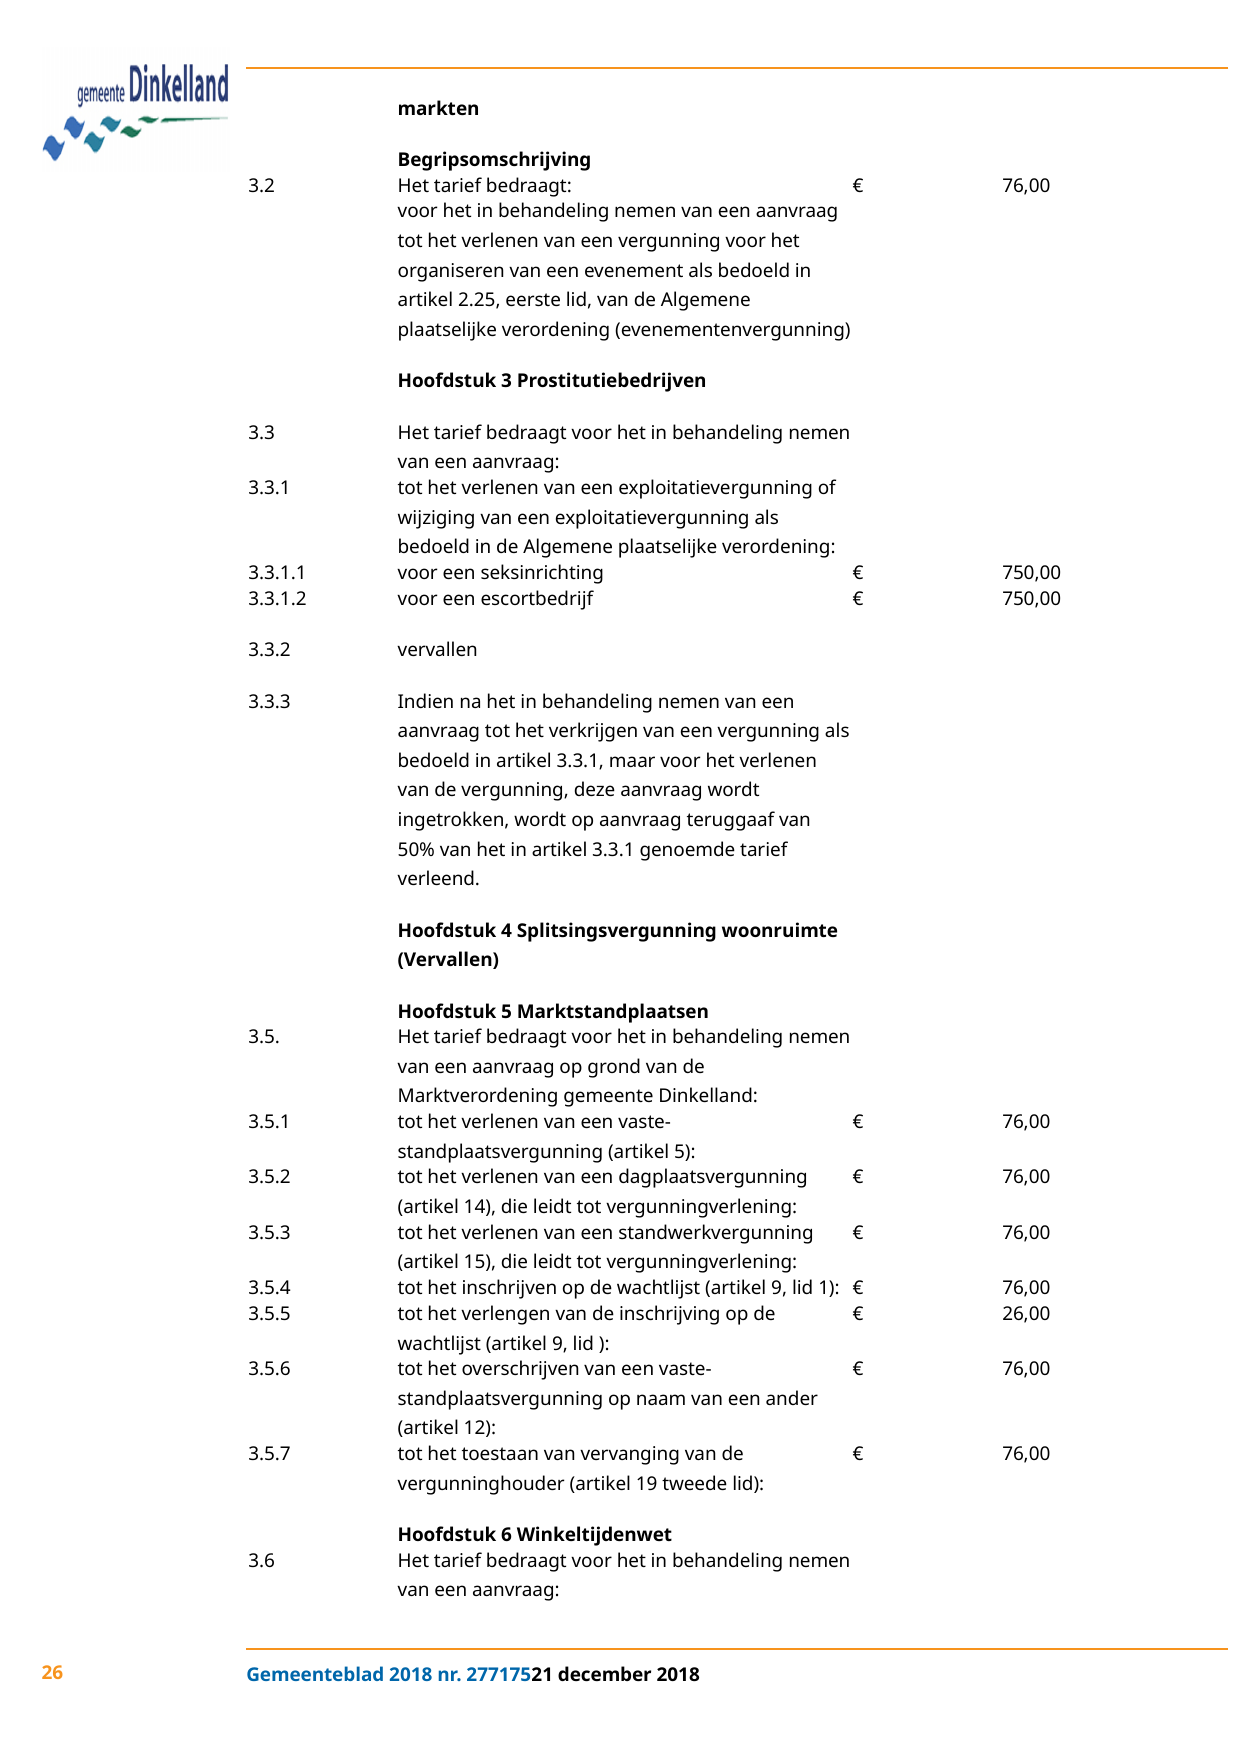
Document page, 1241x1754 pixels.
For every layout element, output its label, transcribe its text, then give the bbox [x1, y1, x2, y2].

table_cell [1002, 917, 1152, 972]
table_cell 76,00 [1002, 1109, 1152, 1164]
table_cell € [853, 1355, 1002, 1440]
table_cell 3.6 [248, 1547, 397, 1602]
table_cell Hoofdstuk 6 Winkeltijdenwet [398, 1521, 852, 1547]
table_cell voor een escortbedrijf [398, 585, 852, 611]
table_cell Het tarief bedraagt voor het in behandeling nemen van een aanvraag op grond van de Marktverordening gemeente Dinkelland: [398, 1024, 852, 1108]
table_cell [853, 1496, 1002, 1521]
table_cell voor het in behandeling nemen van een aanvraag tot het verlenen van een vergunning voor het organiseren van een evenement als bedoeld in artikel 2.25, eerste lid, van de Algemene plaatselijke verordening (evenementenvergunning) [398, 198, 852, 342]
table_cell [853, 1547, 1002, 1602]
table_cell [853, 998, 1002, 1023]
table_cell [248, 342, 397, 367]
table_cell Hoofdstuk 3 Prostitutiebedrijven [398, 368, 852, 393]
table_cell [248, 95, 397, 121]
table_cell 3.5.4 [248, 1274, 397, 1300]
table_cell € [853, 1164, 1002, 1219]
table_cell tot het verlenen van een standwerkvergunning (artikel 15), die leidt tot vergunningverlening: [398, 1219, 852, 1274]
table_cell [853, 611, 1002, 636]
table_cell [248, 611, 397, 636]
table_cell Het tarief bedraagt: [398, 172, 852, 198]
table_cell [1002, 393, 1152, 419]
table_cell [1002, 342, 1152, 367]
table_cell tot het verlenen van een vaste-standplaatsvergunning (artikel 5): [398, 1109, 852, 1164]
table_cell 76,00 [1002, 1219, 1152, 1274]
table_cell tot het verlenen van een exploitatievergunning of wijziging van een exploitatievergunning als bedoeld in de Algemene plaatselijke verordening: [398, 474, 852, 559]
table_cell 3.5.2 [248, 1164, 397, 1219]
table_cell 3.3.1 [248, 474, 397, 559]
table_cell [1002, 121, 1152, 146]
table_cell [248, 198, 397, 342]
table_cell 76,00 [1002, 172, 1152, 198]
table_cell [853, 1521, 1002, 1547]
table_cell 3.5.5 [248, 1300, 397, 1355]
table_cell [248, 1496, 397, 1521]
table_cell Begripsomschrijving [398, 146, 852, 172]
table_cell [1002, 1521, 1152, 1547]
table_cell 3.5.6 [248, 1355, 397, 1440]
table_cell [1002, 146, 1152, 172]
table_cell € [853, 1109, 1002, 1164]
table_cell 3.5.7 [248, 1440, 397, 1496]
table_cell [853, 474, 1002, 559]
table_cell 26,00 [1002, 1300, 1152, 1355]
table_cell vervallen [398, 636, 852, 662]
table_cell [1002, 688, 1152, 891]
table_cell [398, 1496, 852, 1521]
table_cell 3.3.2 [248, 636, 397, 662]
table_cell 3.5.1 [248, 1109, 397, 1164]
table_cell [1002, 998, 1152, 1023]
table_cell [853, 368, 1002, 393]
table_cell 3.3.1.2 [248, 585, 397, 611]
table_cell [398, 342, 852, 367]
table_cell [853, 146, 1002, 172]
table_cell 76,00 [1002, 1440, 1152, 1496]
picture [41, 47, 231, 172]
table_cell [398, 891, 852, 917]
table_cell [398, 393, 852, 419]
table_cell [248, 368, 397, 393]
table_cell 3.3.3 [248, 688, 397, 891]
table_cell [1002, 636, 1152, 662]
table_cell € [853, 559, 1002, 585]
table_cell Hoofdstuk 5 Marktstandplaatsen [398, 998, 852, 1023]
table_cell 76,00 [1002, 1164, 1152, 1219]
table_cell € [853, 1274, 1002, 1300]
table_cell [853, 662, 1002, 688]
table_cell [853, 198, 1002, 342]
table_cell 3.2 [248, 172, 397, 198]
table_cell Het tarief bedraagt voor het in behandeling nemen van een aanvraag: [398, 1547, 852, 1602]
table_cell [1002, 972, 1152, 998]
table_cell tot het verlengen van de inschrijving op de wachtlijst (artikel 9, lid ): [398, 1300, 852, 1355]
table_cell voor een seksinrichting [398, 559, 852, 585]
table_cell € [853, 1219, 1002, 1274]
table_cell 76,00 [1002, 1355, 1152, 1440]
table_cell 750,00 [1002, 559, 1152, 585]
table_cell tot het toestaan van vervanging van de vergunninghouder (artikel 19 tweede lid): [398, 1440, 852, 1496]
table_cell tot het inschrijven op de wachtlijst (artikel 9, lid 1): [398, 1274, 852, 1300]
table_cell 3.5.3 [248, 1219, 397, 1274]
table_cell 750,00 [1002, 585, 1152, 611]
table_cell [853, 917, 1002, 972]
table_cell [853, 342, 1002, 367]
table_cell tot het verlenen van een dagplaatsvergunning (artikel 14), die leidt tot vergunningverlening: [398, 1164, 852, 1219]
table_cell [398, 972, 852, 998]
table_cell [1002, 662, 1152, 688]
table_cell € [853, 1440, 1002, 1496]
table_cell [853, 972, 1002, 998]
table_cell [1002, 198, 1152, 342]
table_cell markten [398, 95, 852, 121]
table_cell [853, 1024, 1002, 1108]
table_cell Het tarief bedraagt voor het in behandeling nemen van een aanvraag: [398, 419, 852, 474]
table_cell 3.3.1.1 [248, 559, 397, 585]
table_cell [853, 419, 1002, 474]
table_cell [1002, 95, 1152, 121]
table_cell [1002, 1024, 1152, 1108]
table_cell 3.3 [248, 419, 397, 474]
table_cell [1002, 891, 1152, 917]
table_cell € [853, 172, 1002, 198]
table_cell [853, 95, 1002, 121]
table_cell [248, 393, 397, 419]
table_cell [248, 972, 397, 998]
table_cell [248, 917, 397, 972]
table_cell [248, 891, 397, 917]
table_cell [1002, 474, 1152, 559]
table_cell [398, 662, 852, 688]
table_cell [1002, 1547, 1152, 1602]
table_cell [853, 636, 1002, 662]
table_cell [853, 121, 1002, 146]
table_cell [853, 393, 1002, 419]
table_cell [1002, 1496, 1152, 1521]
table_cell € [853, 585, 1002, 611]
table_cell [248, 998, 397, 1023]
table_cell [1002, 368, 1152, 393]
table_cell [398, 121, 852, 146]
table_cell [248, 1521, 397, 1547]
table_cell [853, 688, 1002, 891]
table_cell [248, 662, 397, 688]
table_cell Indien na het in behandeling nemen van een aanvraag tot het verkrijgen van een vergunning als bedoeld in artikel 3.3.1, maar voor het verlenen van de vergunning, deze aanvraag wordt ingetrokken, wordt op aanvraag teruggaaf van 50% van het in artikel 3.3.1 genoemde tarief verleend. [398, 688, 852, 891]
table_cell € [853, 1300, 1002, 1355]
table_cell 3.5. [248, 1024, 397, 1108]
table_cell [1002, 611, 1152, 636]
table_cell [248, 121, 397, 146]
table_cell 76,00 [1002, 1274, 1152, 1300]
table_cell [1002, 419, 1152, 474]
table_cell [853, 891, 1002, 917]
table_cell [398, 611, 852, 636]
table_cell [248, 146, 397, 172]
table_cell tot het overschrijven van een vaste-standplaatsvergunning op naam van een ander (artikel 12): [398, 1355, 852, 1440]
table_cell Hoofdstuk 4 Splitsingsvergunning woonruimte (Vervallen) [398, 917, 852, 972]
